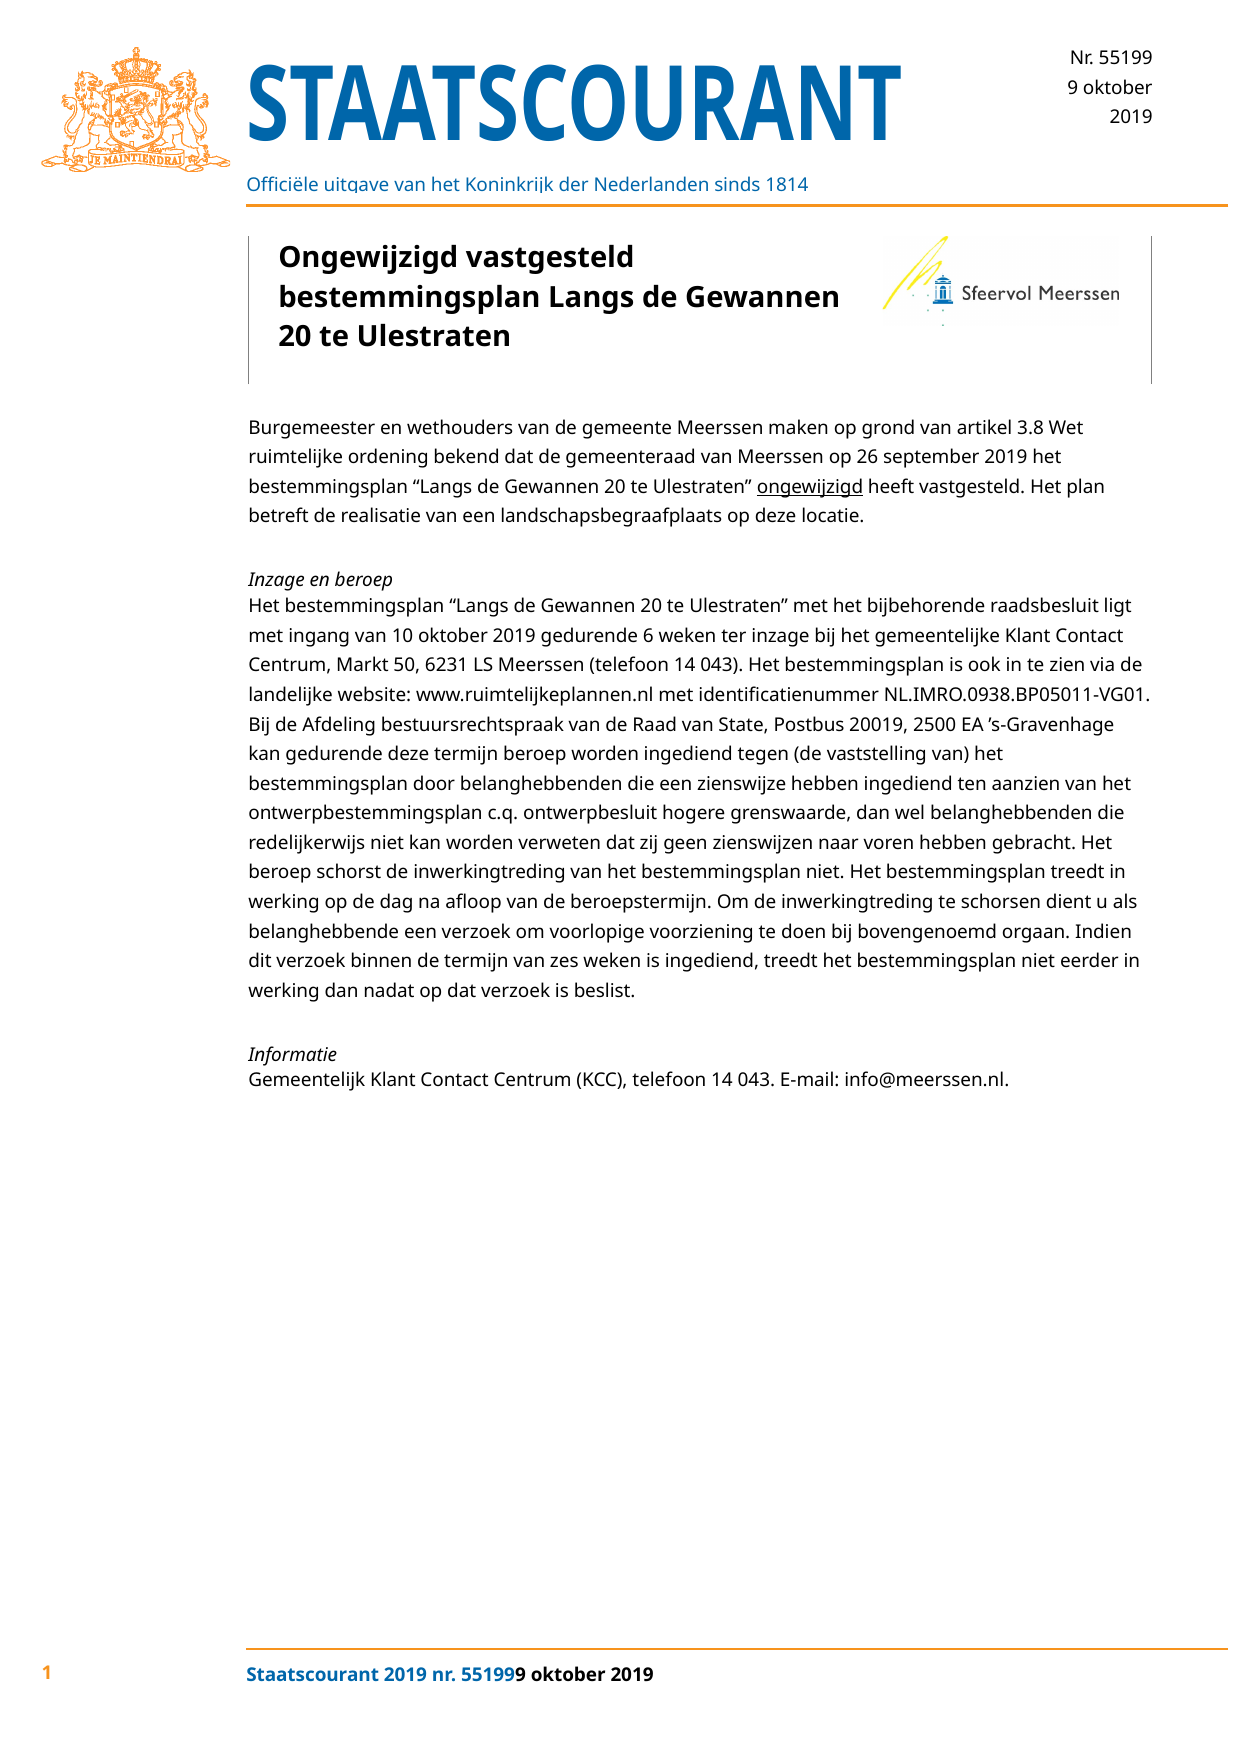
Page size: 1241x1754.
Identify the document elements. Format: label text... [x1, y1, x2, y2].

table_header Ongewijzigd vastgesteld bestemmingsplan Langs de Gewannen 20 te Ulestraten [249, 236, 850, 384]
text Informatie [248, 1041, 1152, 1067]
picture [41, 47, 231, 172]
table_header [850, 236, 1151, 384]
text Inzage en beroep [248, 567, 1152, 592]
picture [882, 236, 1119, 326]
text Gemeentelijk Klant Contact Centrum (KCC), telefoon 14 043. E-mail: info@meerssen.nl. [248, 1067, 1152, 1092]
text Burgemeester en wethouders van de gemeente Meerssen maken op grond van artikel 3.8 Wet ruimtelijke ordening bekend dat de gemeenteraad van Meerssen op 26 september 2019 het bestemmingsplan “Langs de Gewannen 20 te Ulestraten” ongewijzigd heeft vastgesteld. Het plan betreft de realisatie van een landschapsbegraafplaats op deze locatie. [248, 414, 1152, 528]
text Het bestemmingsplan “Langs de Gewannen 20 te Ulestraten” met het bijbehorende raadsbesluit ligt met ingang van 10 oktober 2019 gedurende 6 weken ter inzage bij het gemeentelijke Klant Contact Centrum, Markt 50, 6231 LS Meerssen (telefoon 14 043). Het bestemmingsplan is ook in te zien via de landelijke website: www.ruimtelijkeplannen.nl met identificatienummer NL.IMRO.0938.BP05011-VG01. Bij de Afdeling bestuursrechtspraak van de Raad van State, Postbus 20019, 2500 EA ’s-Gravenhage kan gedurende deze termijn beroep worden ingediend tegen (de vaststelling van) het bestemmingsplan door belanghebbenden die een zienswijze hebben ingediend ten aanzien van het ontwerpbestemmingsplan c.q. ontwerpbesluit hogere grenswaarde, dan wel belanghebbenden die redelijkerwijs niet kan worden verweten dat zij geen zienswijzen naar voren hebben gebracht. Het beroep schorst de inwerkingtreding van het bestemmingsplan niet. Het bestemmingsplan treedt in werking op de dag na afloop van de beroepstermijn. Om de inwerkingtreding te schorsen dient u als belanghebbende een verzoek om voorlopige voorziening te doen bij bovengenoemd orgaan. Indien dit verzoek binnen de termijn van zes weken is ingediend, treedt het bestemmingsplan niet eerder in werking dan nadat op dat verzoek is beslist. [248, 592, 1152, 1003]
